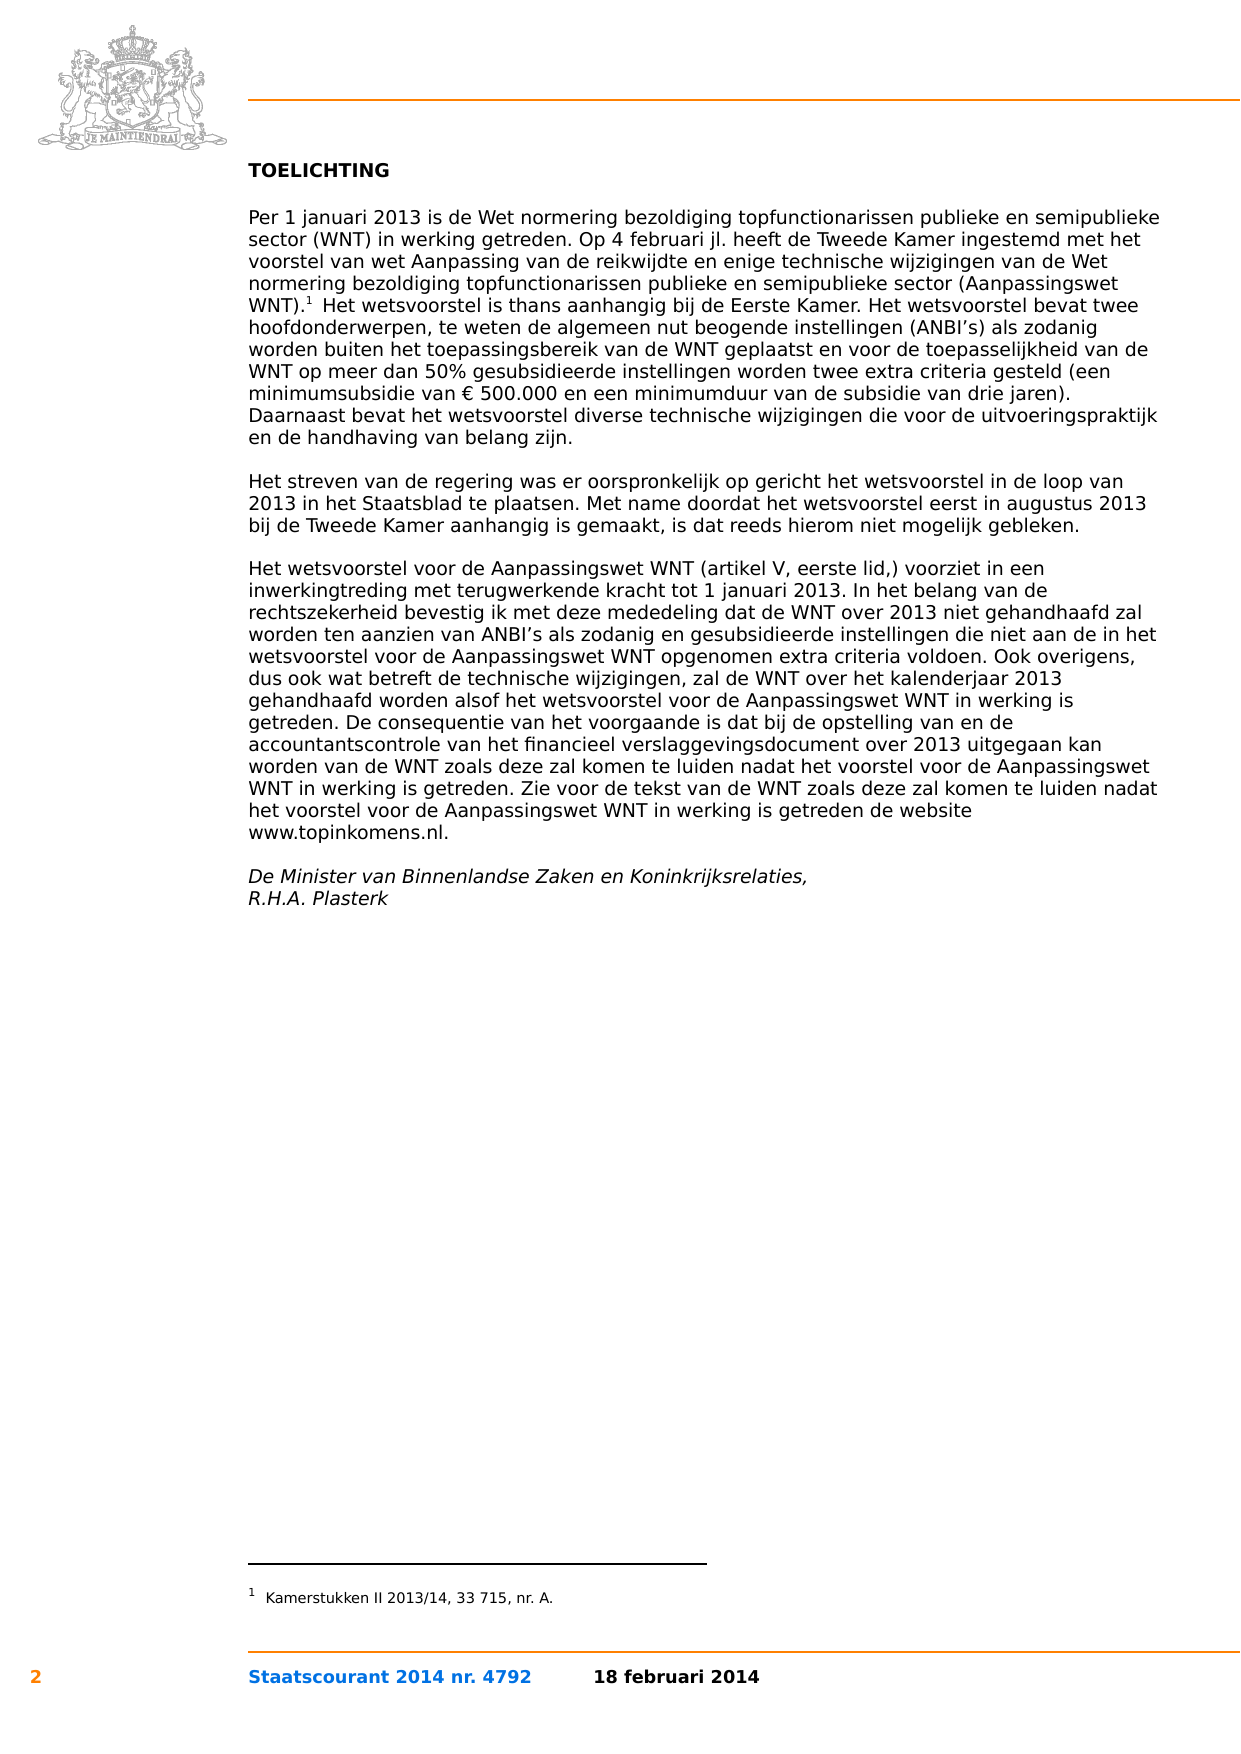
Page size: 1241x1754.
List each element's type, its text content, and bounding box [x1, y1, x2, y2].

text Het wetsvoorstel voor de Aanpassingswet WNT (artikel V, eerste lid,) voorziet in een inwerkingtreding met terugwerkende kracht tot 1 januari 2013. In het belang van de rechtszekerheid bevestig ik met deze mededeling dat de WNT over 2013 niet gehandhaafd zal worden ten aanzien van ANBI’s als zodanig en gesubsidieerde instellingen die niet aan de in het wetsvoorstel voor de Aanpassingswet WNT opgenomen extra criteria voldoen. Ook overigens, dus ook wat betreft de technische wijzigingen, zal de WNT over het kalenderjaar 2013 gehandhaafd worden alsof het wetsvoorstel voor de Aanpassingswet WNT in werking is getreden. De consequentie van het voorgaande is dat bij de opstelling van en de accountantscontrole van het financieel verslaggevingsdocument over 2013 uitgegaan kan worden van de WNT zoals deze zal komen te luiden nadat het voorstel voor de Aanpassingswet WNT in werking is getreden. Zie voor de tekst van de WNT zoals deze zal komen te luiden nadat het voorstel voor de Aanpassingswet WNT in werking is getreden de website www.topinkomens.nl. [248, 558, 1163, 844]
subtitle TOELICHTING [248, 160, 1163, 182]
text Per 1 januari 2013 is de Wet normering bezoldiging topfunctionarissen publieke en semipublieke sector (WNT) in werking getreden. Op 4 februari jl. heeft de Tweede Kamer ingestemd met het voorstel van wet Aanpassing van de reikwijdte en enige technische wijzigingen van de Wet normering bezoldiging topfunctionarissen publieke en semipublieke sector (Aanpassingswet WNT). Het wetsvoorstel is thans aanhangig bij de Eerste Kamer. Het wetsvoorstel bevat twee hoofdonderwerpen, te weten de algemeen nut beogende instellingen (ANBI’s) als zodanig worden buiten het toepassingsbereik van de WNT geplaatst en voor de toepasselijkheid van de WNT op meer dan 50% gesubsidieerde instellingen worden twee extra criteria gesteld (een minimumsubsidie van € 500.000 en een minimumduur van de subsidie van drie jaren). Daarnaast bevat het wetsvoorstel diverse technische wijzigingen die voor de uitvoeringspraktijk en de handhaving van belang zijn. [248, 207, 1163, 449]
text Kamerstukken II 2013/14, 33 715, nr. A. [248, 1586, 1163, 1608]
text Het streven van de regering was er oorspronkelijk op gericht het wetsvoorstel in de loop van 2013 in het Staatsblad te plaatsen. Met name doordat het wetsvoorstel eerst in augustus 2013 bij de Tweede Kamer aanhangig is gemaakt, is dat reeds hierom niet mogelijk gebleken. [248, 471, 1163, 536]
picture [38, 25, 227, 150]
text De Minister van Binnenlandse Zaken en Koninkrijksrelaties, R.H.A. Plasterk [248, 866, 1163, 910]
